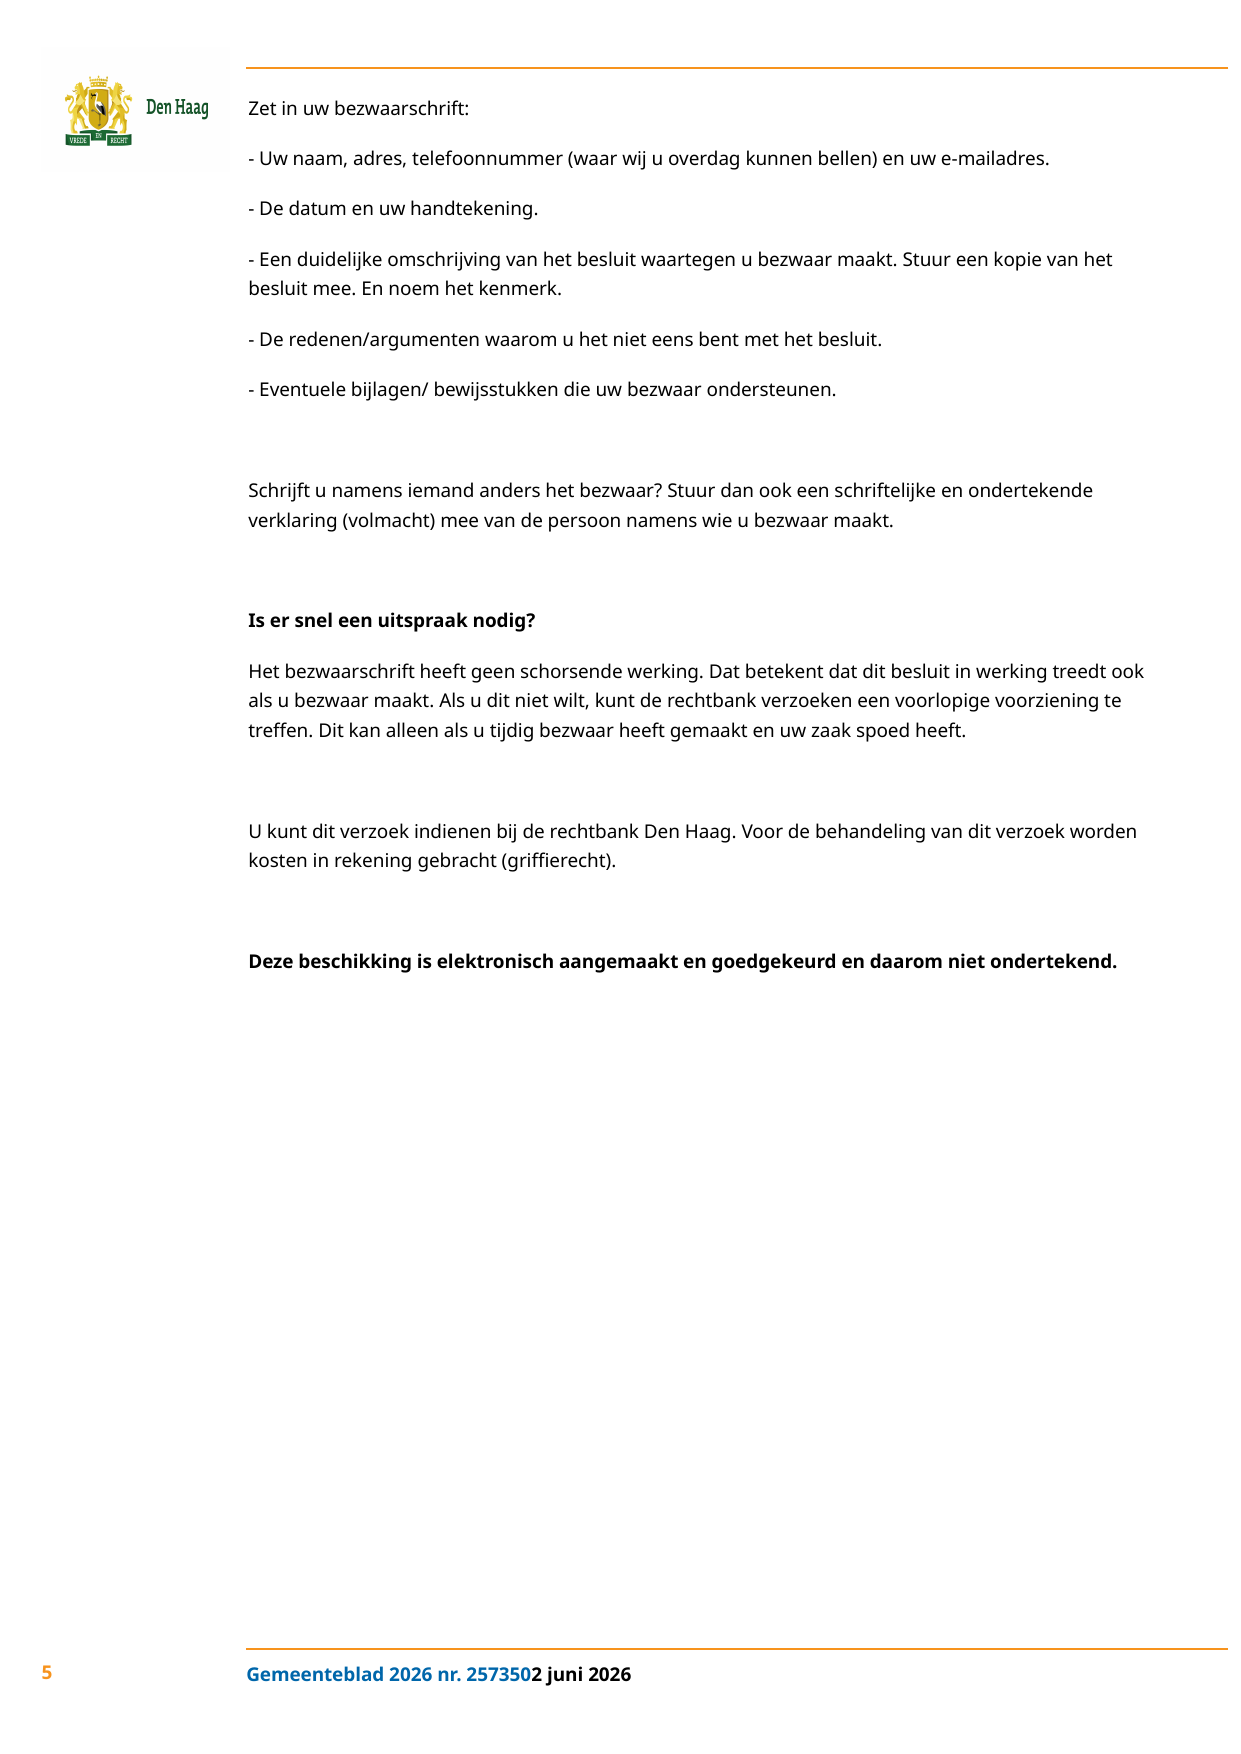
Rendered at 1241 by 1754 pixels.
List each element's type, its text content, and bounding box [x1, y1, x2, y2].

text - Eventuele bijlagen/ bewijsstukken die uw bezwaar ondersteunen. [248, 376, 1152, 402]
text - Uw naam, adres, telefoonnummer (waar wij u overdag kunnen bellen) en uw e-mailadres. [248, 145, 1152, 171]
text Zet in uw bezwaarschrift: [248, 95, 1152, 121]
picture [41, 47, 231, 172]
text - De redenen/argumenten waarom u het niet eens bent met het besluit. [248, 326, 1152, 352]
text - De datum en uw handtekening. [248, 196, 1152, 221]
text - Een duidelijke omschrijving van het besluit waartegen u bezwaar maakt. Stuur een kopie van het besluit mee. En noem het kenmerk. [248, 246, 1152, 301]
text Het bezwaarschrift heeft geen schorsende werking. Dat betekent dat dit besluit in werking treedt ook als u bezwaar maakt. Als u dit niet wilt, kunt de rechtbank verzoeken een voorlopige voorziening te treffen. Dit kan alleen als u tijdig bezwaar heeft gemaakt en uw zaak spoed heeft. [248, 658, 1152, 743]
text Schrijft u namens iemand anders het bezwaar? Stuur dan ook een schriftelijke en ondertekende verklaring (volmacht) mee van de persoon namens wie u bezwaar maakt. [248, 477, 1152, 533]
text Deze beschikking is elektronisch aangemaakt en goedgekeurd en daarom niet ondertekend. [248, 948, 1152, 974]
text Is er snel een uitspraak nodig? [248, 608, 1152, 633]
text U kunt dit verzoek indienen bij de rechtbank Den Haag. Voor de behandeling van dit verzoek worden kosten in rekening gebracht (griffierecht). [248, 818, 1152, 873]
